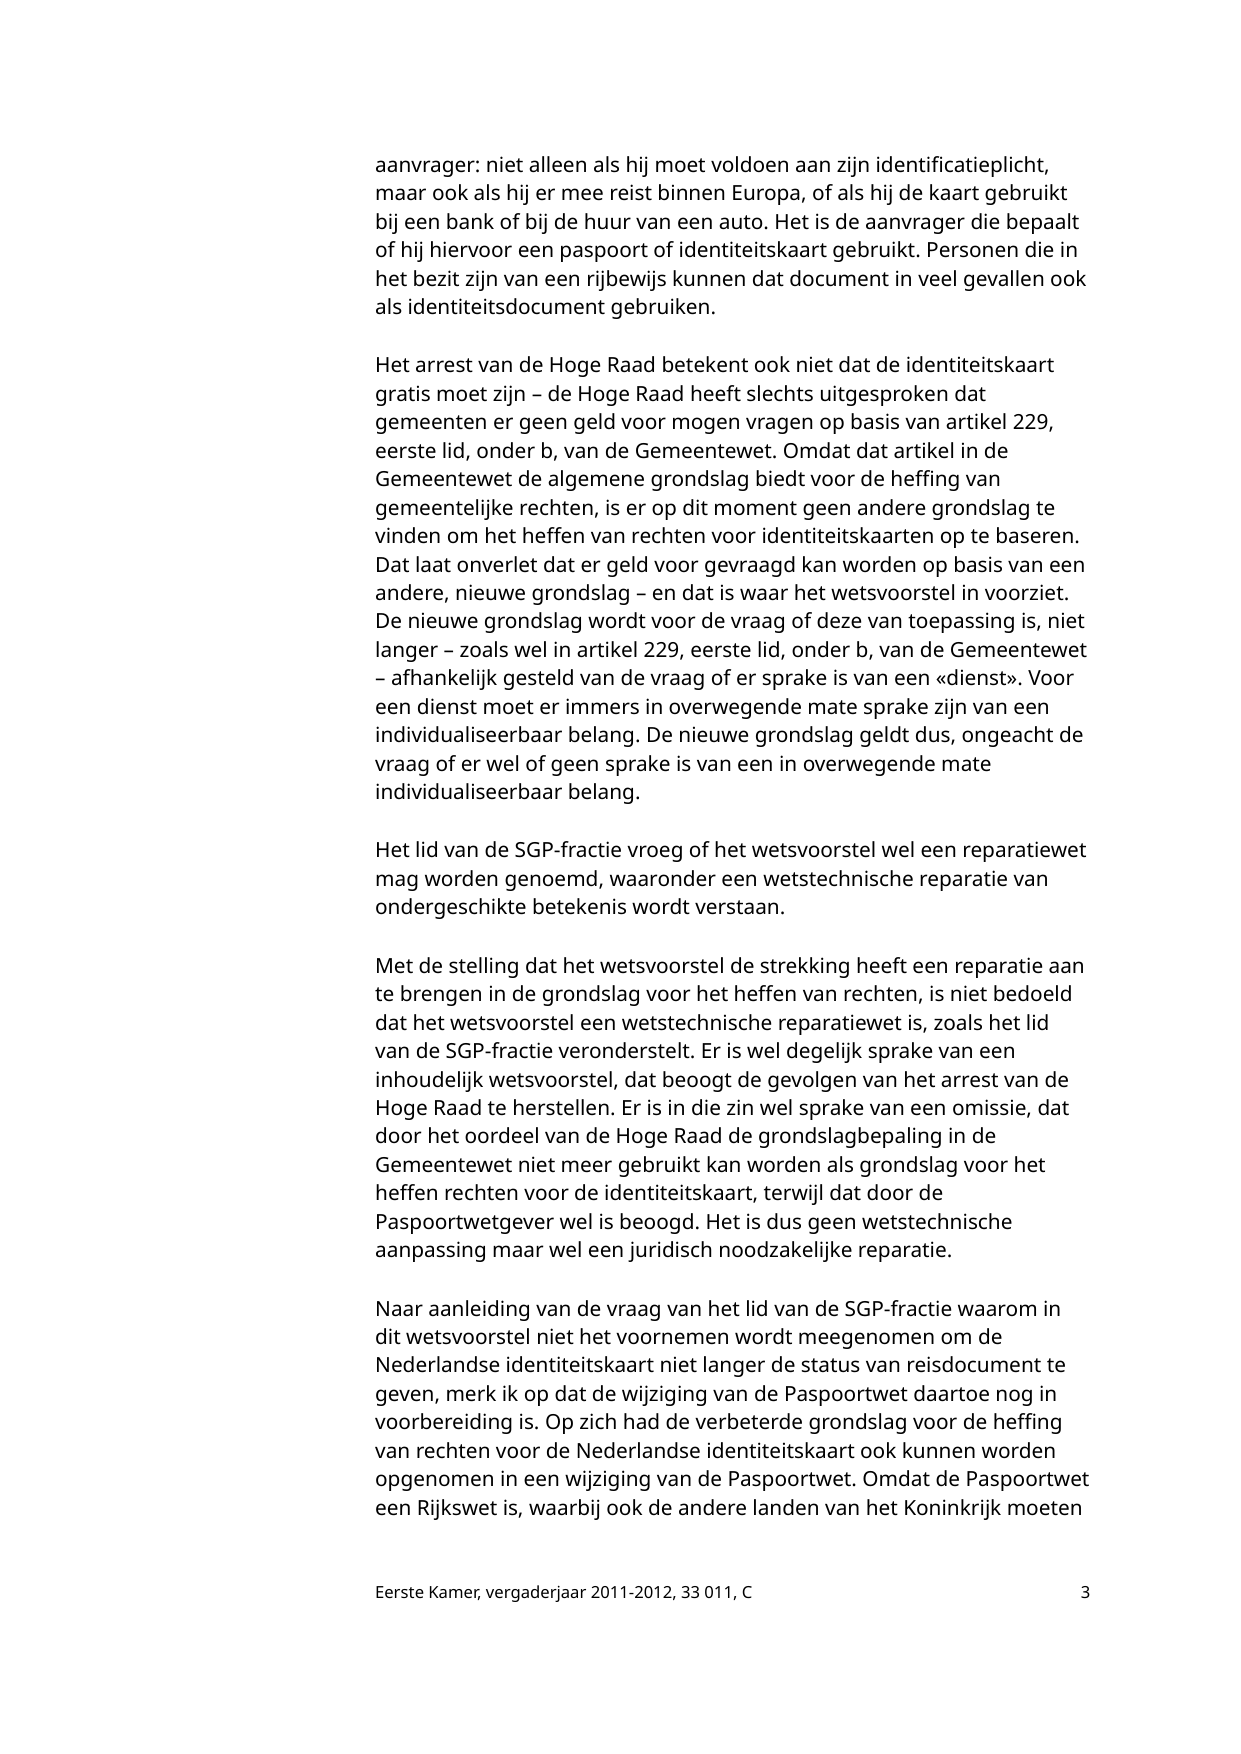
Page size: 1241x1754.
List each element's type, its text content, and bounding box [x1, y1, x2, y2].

text Het arrest van de Hoge Raad betekent ook niet dat de identiteitskaart gratis moet zijn – de Hoge Raad heeft slechts uitgesproken dat gemeenten er geen geld voor mogen vragen op basis van artikel 229, eerste lid, onder b, van de Gemeentewet. Omdat dat artikel in de Gemeentewet de algemene grondslag biedt voor de heffing van gemeentelijke rechten, is er op dit moment geen andere grondslag te vinden om het heffen van rechten voor identiteitskaarten op te baseren. Dat laat onverlet dat er geld voor gevraagd kan worden op basis van een andere, nieuwe grondslag – en dat is waar het wetsvoorstel in voorziet. De nieuwe grondslag wordt voor de vraag of deze van toepassing is, niet langer – zoals wel in artikel 229, eerste lid, onder b, van de Gemeentewet – afhankelijk gesteld van de vraag of er sprake is van een «dienst». Voor een dienst moet er immers in overwegende mate sprake zijn van een individualiseerbaar belang. De nieuwe grondslag geldt dus, ongeacht de vraag of er wel of geen sprake is van een in overwegende mate individualiseerbaar belang. [375, 351, 1090, 806]
text Het lid van de SGP-fractie vroeg of het wetsvoorstel wel een reparatiewet mag worden genoemd, waaronder een wetstechnische reparatie van ondergeschikte betekenis wordt verstaan. [375, 836, 1090, 921]
text aanvrager: niet alleen als hij moet voldoen aan zijn identificatieplicht, maar ook als hij er mee reist binnen Europa, of als hij de kaart gebruikt bij een bank of bij de huur van een auto. Het is de aanvrager die bepaalt of hij hiervoor een paspoort of identiteitskaart gebruikt. Personen die in het bezit zijn van een rijbewijs kunnen dat document in veel gevallen ook als identiteitsdocument gebruiken. [375, 150, 1090, 321]
text Met de stelling dat het wetsvoorstel de strekking heeft een reparatie aan te brengen in de grondslag voor het heffen van rechten, is niet bedoeld dat het wetsvoorstel een wetstechnische reparatiewet is, zoals het lid van de SGP-fractie veronderstelt. Er is wel degelijk sprake van een inhoudelijk wetsvoorstel, dat beoogt de gevolgen van het arrest van de Hoge Raad te herstellen. Er is in die zin wel sprake van een omissie, dat door het oordeel van de Hoge Raad de grondslagbepaling in de Gemeentewet niet meer gebruikt kan worden als grondslag voor het heffen rechten voor de identiteitskaart, terwijl dat door de Paspoortwetgever wel is beoogd. Het is dus geen wetstechnische aanpassing maar wel een juridisch noodzakelijke reparatie. [375, 951, 1090, 1264]
text Naar aanleiding van de vraag van het lid van de SGP-fractie waarom in dit wetsvoorstel niet het voornemen wordt meegenomen om de Nederlandse identiteitskaart niet langer de status van reisdocument te geven, merk ik op dat de wijziging van de Paspoortwet daartoe nog in voorbereiding is. Op zich had de verbeterde grondslag voor de heffing van rechten voor de Nederlandse identiteitskaart ook kunnen worden opgenomen in een wijziging van de Paspoortwet. Omdat de Paspoortwet een Rijkswet is, waarbij ook de andere landen van het Koninkrijk moeten [375, 1294, 1090, 1521]
